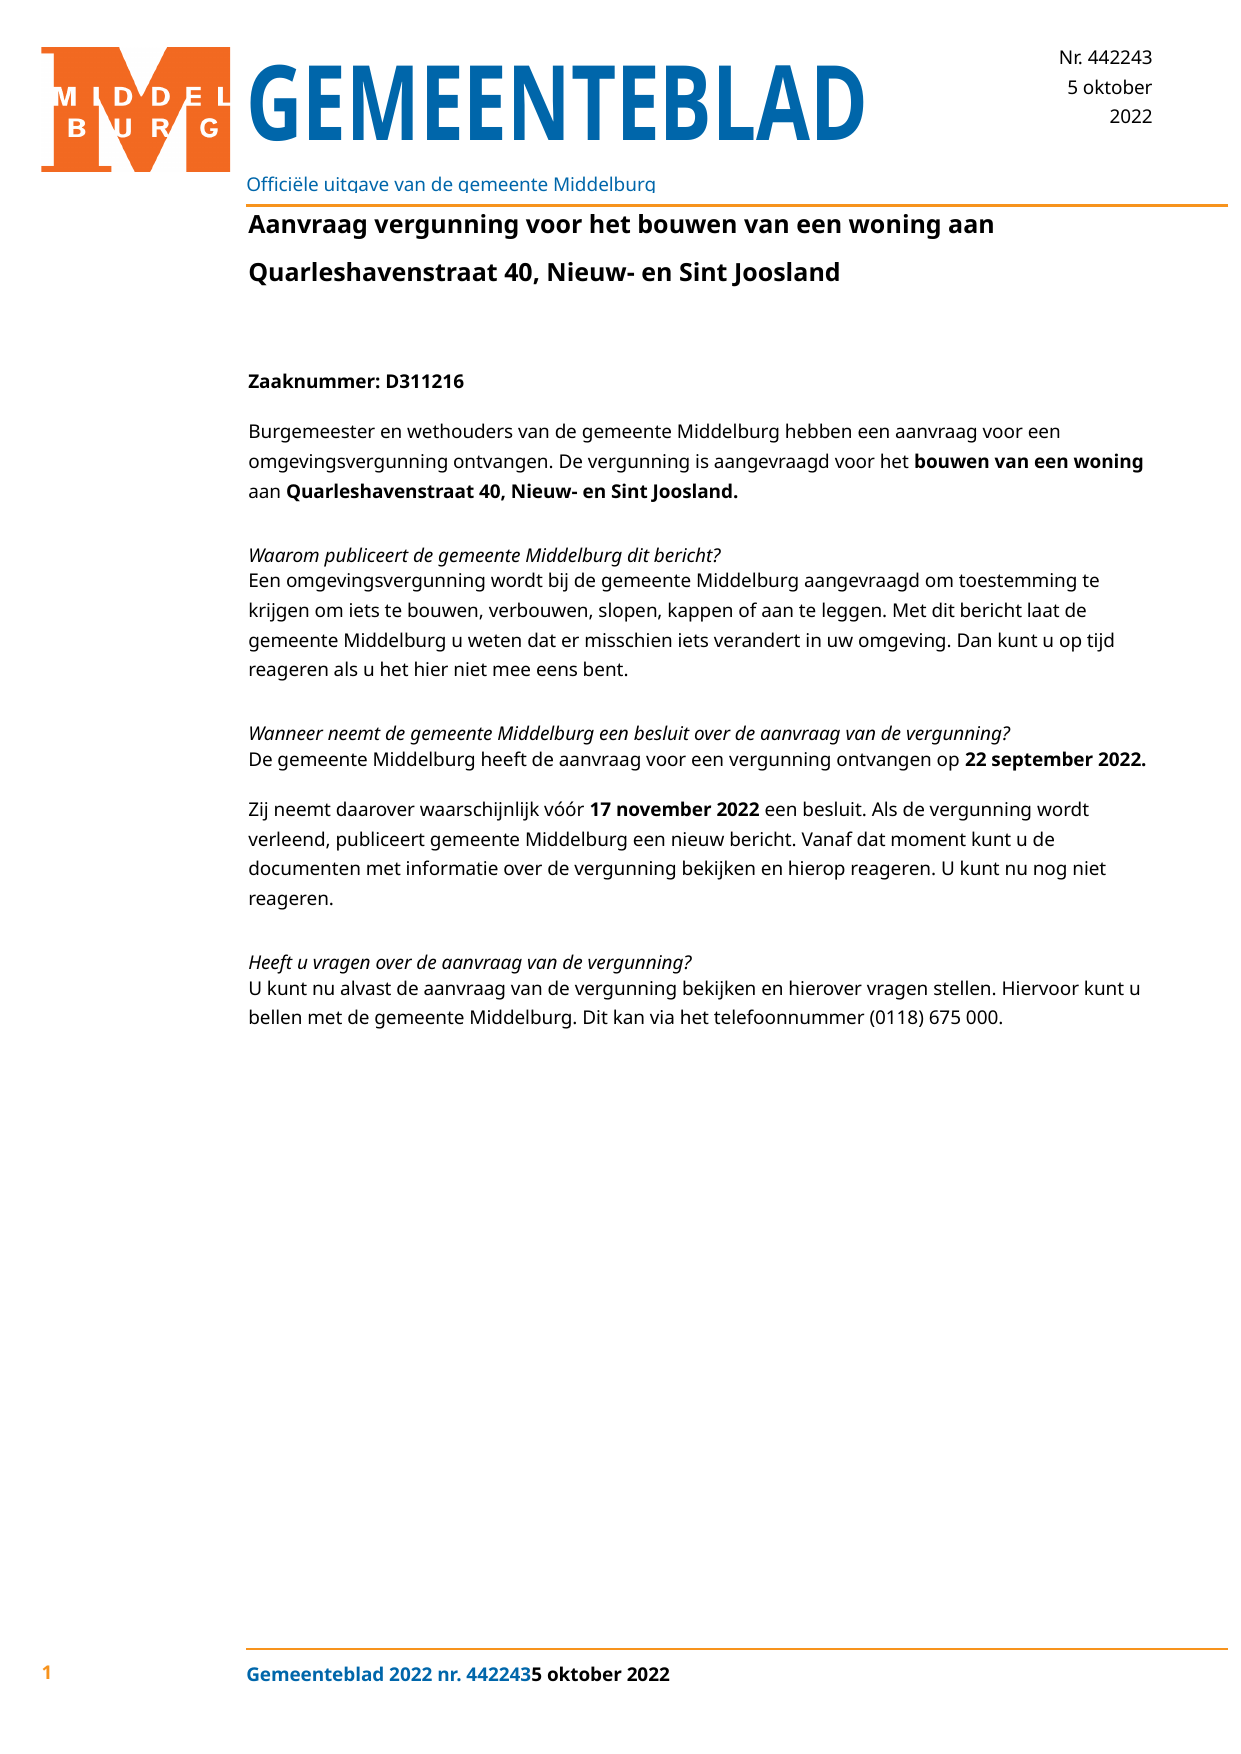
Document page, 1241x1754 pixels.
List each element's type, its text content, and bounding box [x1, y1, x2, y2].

text Waarom publiceert de gemeente Middelburg dit bericht? [248, 542, 1152, 568]
text Zij neemt daarover waarschijnlijk vóór 17 november 2022 een besluit. Als de vergunning wordt verleend, publiceert gemeente Middelburg een nieuw bericht. Vanaf dat moment kunt u de documenten met informatie over de vergunning bekijken en hierop reageren. U kunt nu nog niet reageren. [248, 796, 1152, 911]
text Heeft u vragen over de aanvraag van de vergunning? [248, 949, 1152, 975]
text U kunt nu alvast de aanvraag van de vergunning bekijken en hierover vragen stellen. Hiervoor kunt u bellen met de gemeente Middelburg. Dit kan via het telefoonnummer (0118) 675 000. [248, 975, 1152, 1030]
text Zaaknummer: D311216 [248, 368, 1152, 394]
text Wanneer neemt de gemeente Middelburg een besluit over de aanvraag van de vergunning? [248, 720, 1152, 746]
text Burgemeester en wethouders van de gemeente Middelburg hebben een aanvraag voor een omgevingsvergunning ontvangen. De vergunning is aangevraagd voor het bouwen van een woning aan Quarleshavenstraat 40, Nieuw- en Sint Joosland. [248, 419, 1152, 504]
text De gemeente Middelburg heeft de aanvraag voor een vergunning ontvangen op 22 september 2022. [248, 746, 1152, 772]
text Een omgevingsvergunning wordt bij de gemeente Middelburg aangevraagd om toestemming te krijgen om iets te bouwen, verbouwen, slopen, kappen of aan te leggen. Met dit bericht laat de gemeente Middelburg u weten dat er misschien iets verandert in uw omgeving. Dan kunt u op tijd reageren als u het hier niet mee eens bent. [248, 568, 1152, 682]
picture [41, 47, 231, 172]
text Aanvraag vergunning voor het bouwen van een woning aan Quarleshavenstraat 40, Nieuw- en Sint Joosland [248, 207, 1152, 288]
